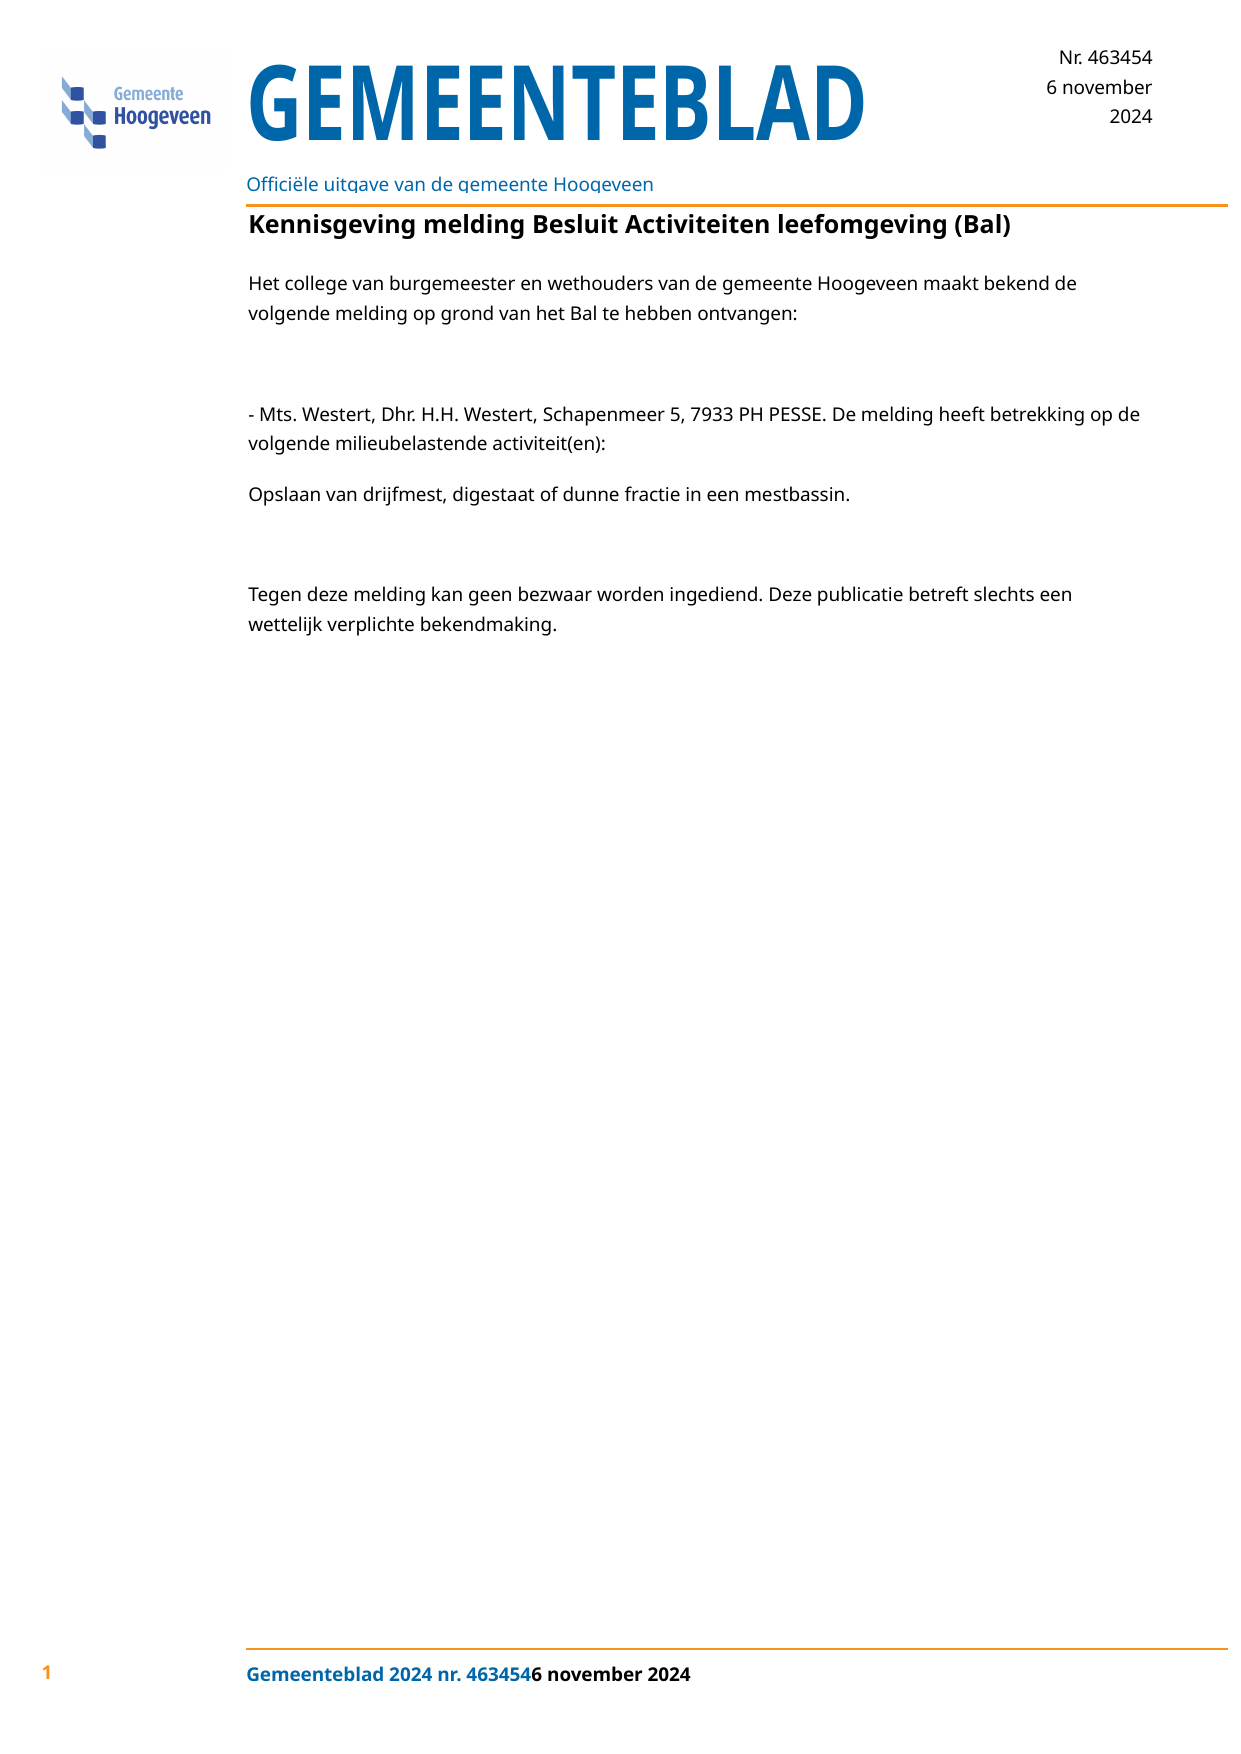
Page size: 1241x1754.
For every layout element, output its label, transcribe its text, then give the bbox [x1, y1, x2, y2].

picture [41, 47, 231, 172]
text Tegen deze melding kan geen bezwaar worden ingediend. Deze publicatie betreft slechts een wettelijk verplichte bekendmaking. [248, 582, 1152, 637]
text Opslaan van drijfmest, digestaat of dunne fractie in een mestbassin. [248, 481, 1152, 506]
text Het college van burgemeester en wethouders van de gemeente Hoogeveen maakt bekend de volgende melding op grond van het Bal te hebben ontvangen: [248, 270, 1152, 326]
text Kennisgeving melding Besluit Activiteiten leefomgeving (Bal) [248, 207, 1152, 241]
text - Mts. Westert, Dhr. H.H. Westert, Schapenmeer 5, 7933 PH PESSE. De melding heeft betrekking op de volgende milieubelastende activiteit(en): [248, 401, 1152, 456]
